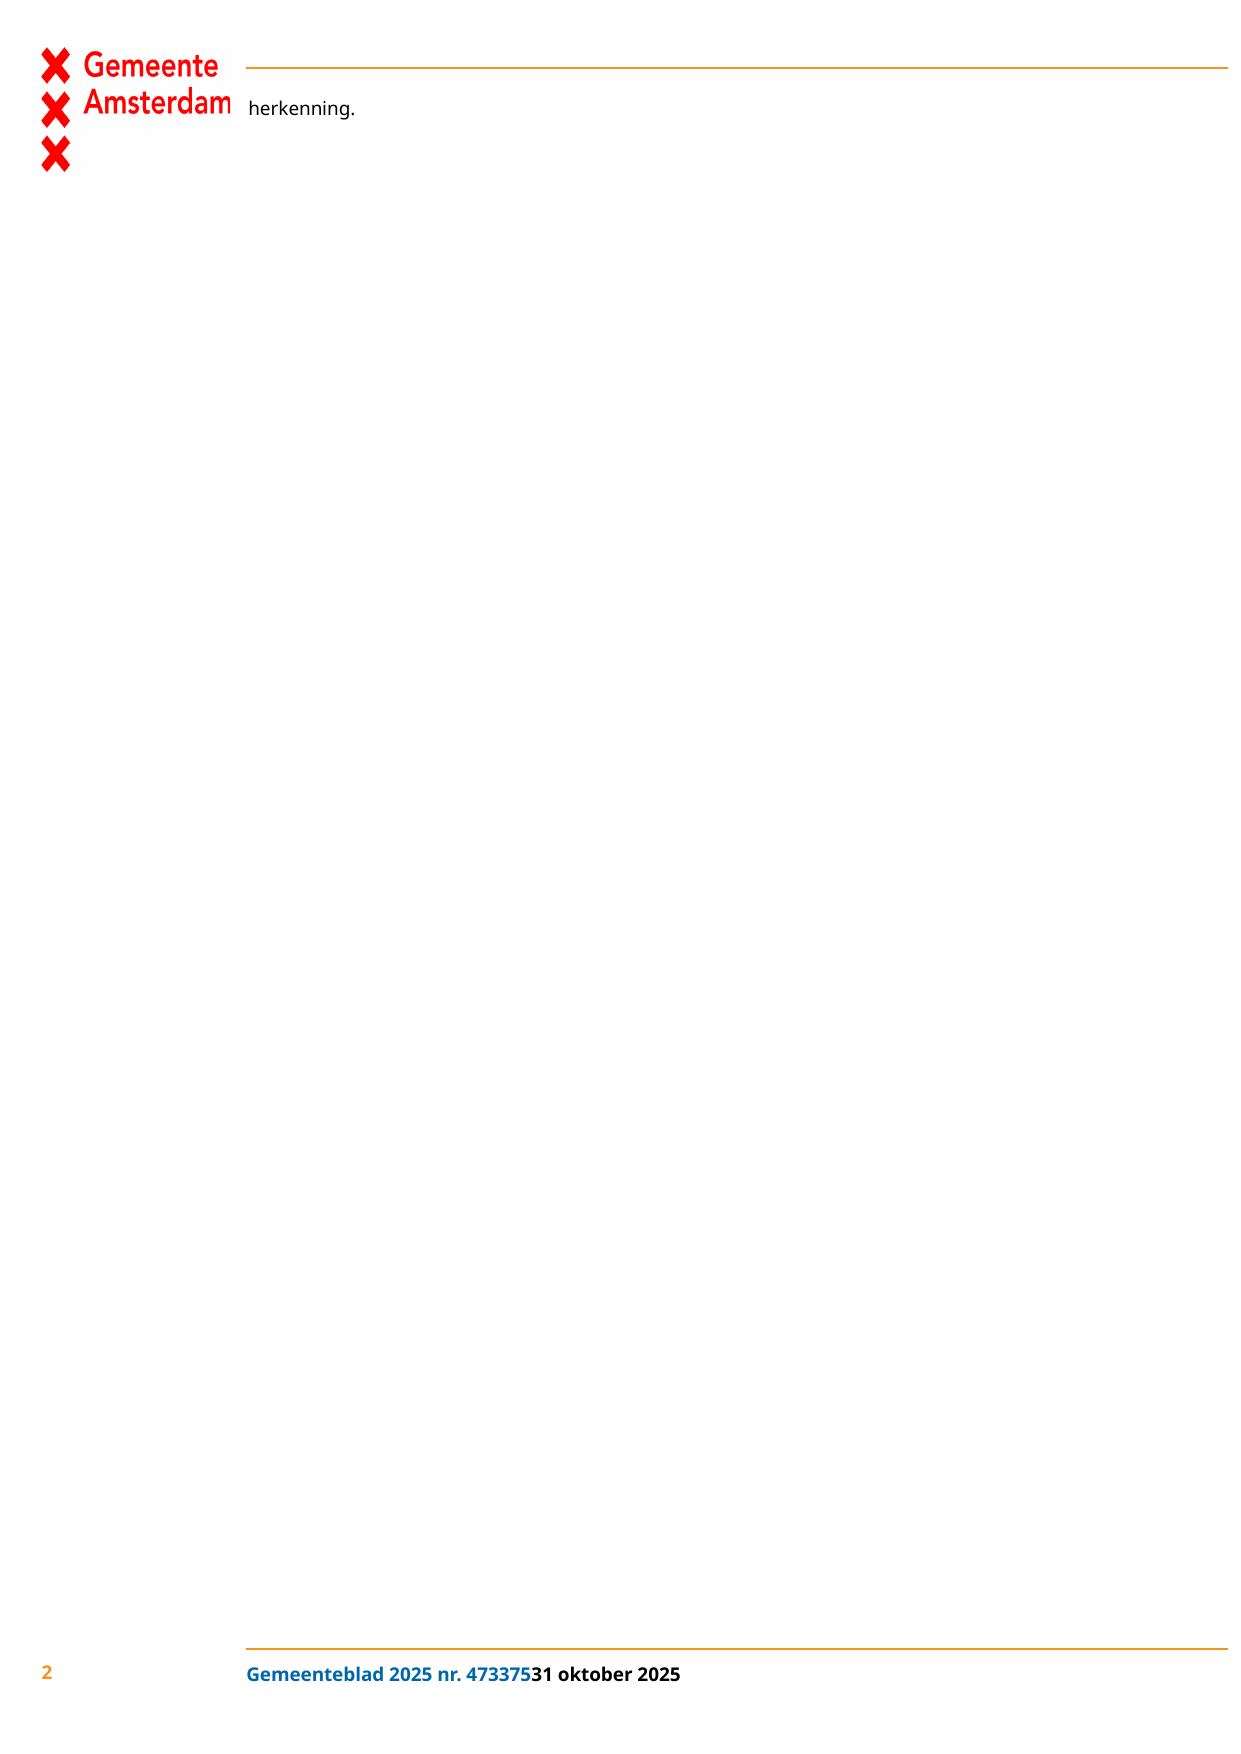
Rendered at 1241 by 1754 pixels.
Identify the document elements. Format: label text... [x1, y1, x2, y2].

text herkenning. [248, 95, 1152, 121]
picture [41, 47, 231, 172]
